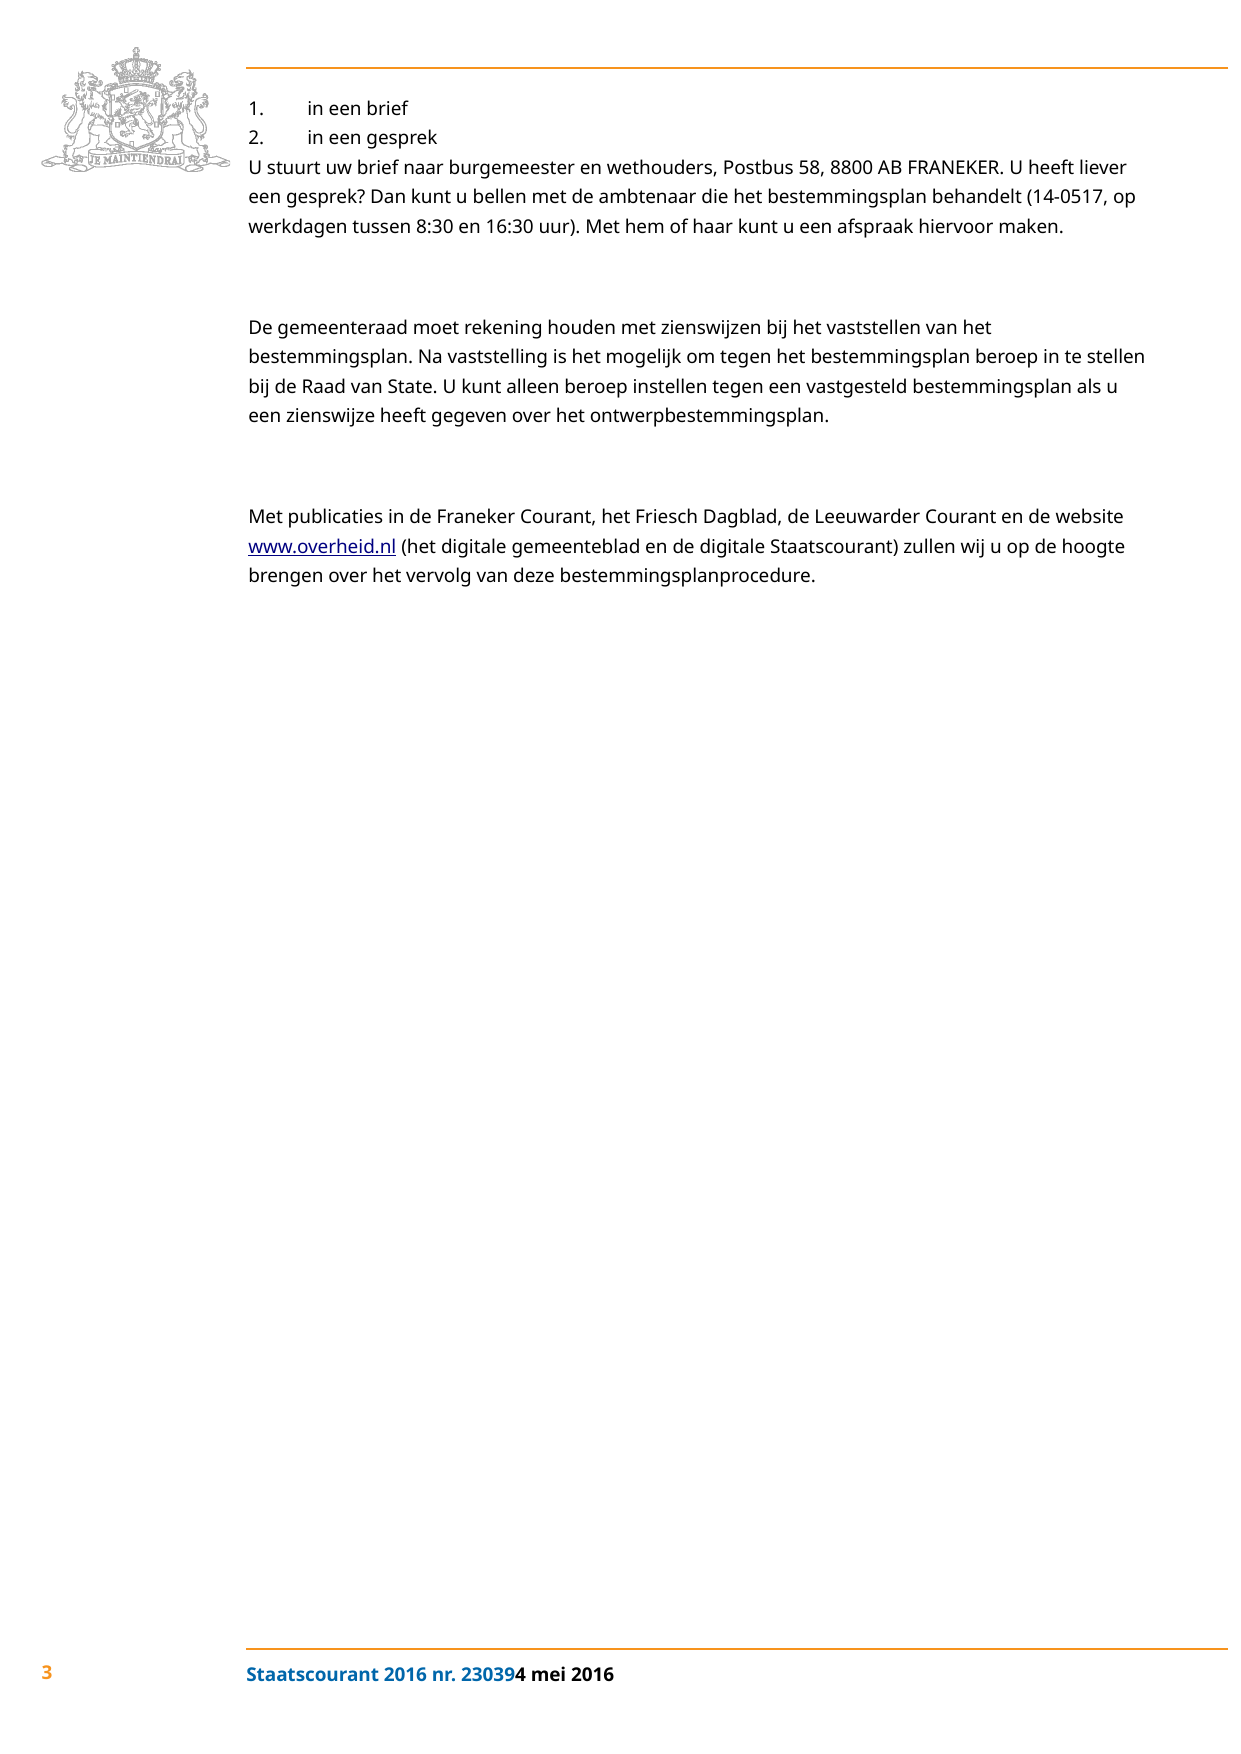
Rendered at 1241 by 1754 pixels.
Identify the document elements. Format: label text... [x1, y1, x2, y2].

picture [41, 47, 231, 172]
list in een gesprek [248, 124, 1152, 150]
text De gemeenteraad moet rekening houden met zienswijzen bij het vaststellen van het bestemmingsplan. Na vaststelling is het mogelijk om tegen het bestemmingsplan beroep in te stellen bij de Raad van State. U kunt alleen beroep instellen tegen een vastgesteld bestemmingsplan als u een zienswijze heeft gegeven over het ontwerpbestemmingsplan. [248, 314, 1152, 428]
text U stuurt uw brief naar burgemeester en wethouders, Postbus 58, 8800 AB FRANEKER. U heeft liever een gesprek? Dan kunt u bellen met de ambtenaar die het bestemmingsplan behandelt (14-0517, op werkdagen tussen 8:30 en 16:30 uur). Met hem of haar kunt u een afspraak hiervoor maken. [248, 154, 1152, 239]
list in een brief [248, 95, 1152, 121]
text Met publicaties in de Franeker Courant, het Friesch Dagblad, de Leeuwarder Courant en de website www.overheid.nl (het digitale gemeenteblad en de digitale Staatscourant) zullen wij u op de hoogte brengen over het vervolg van deze bestemmingsplanprocedure. [248, 503, 1152, 588]
